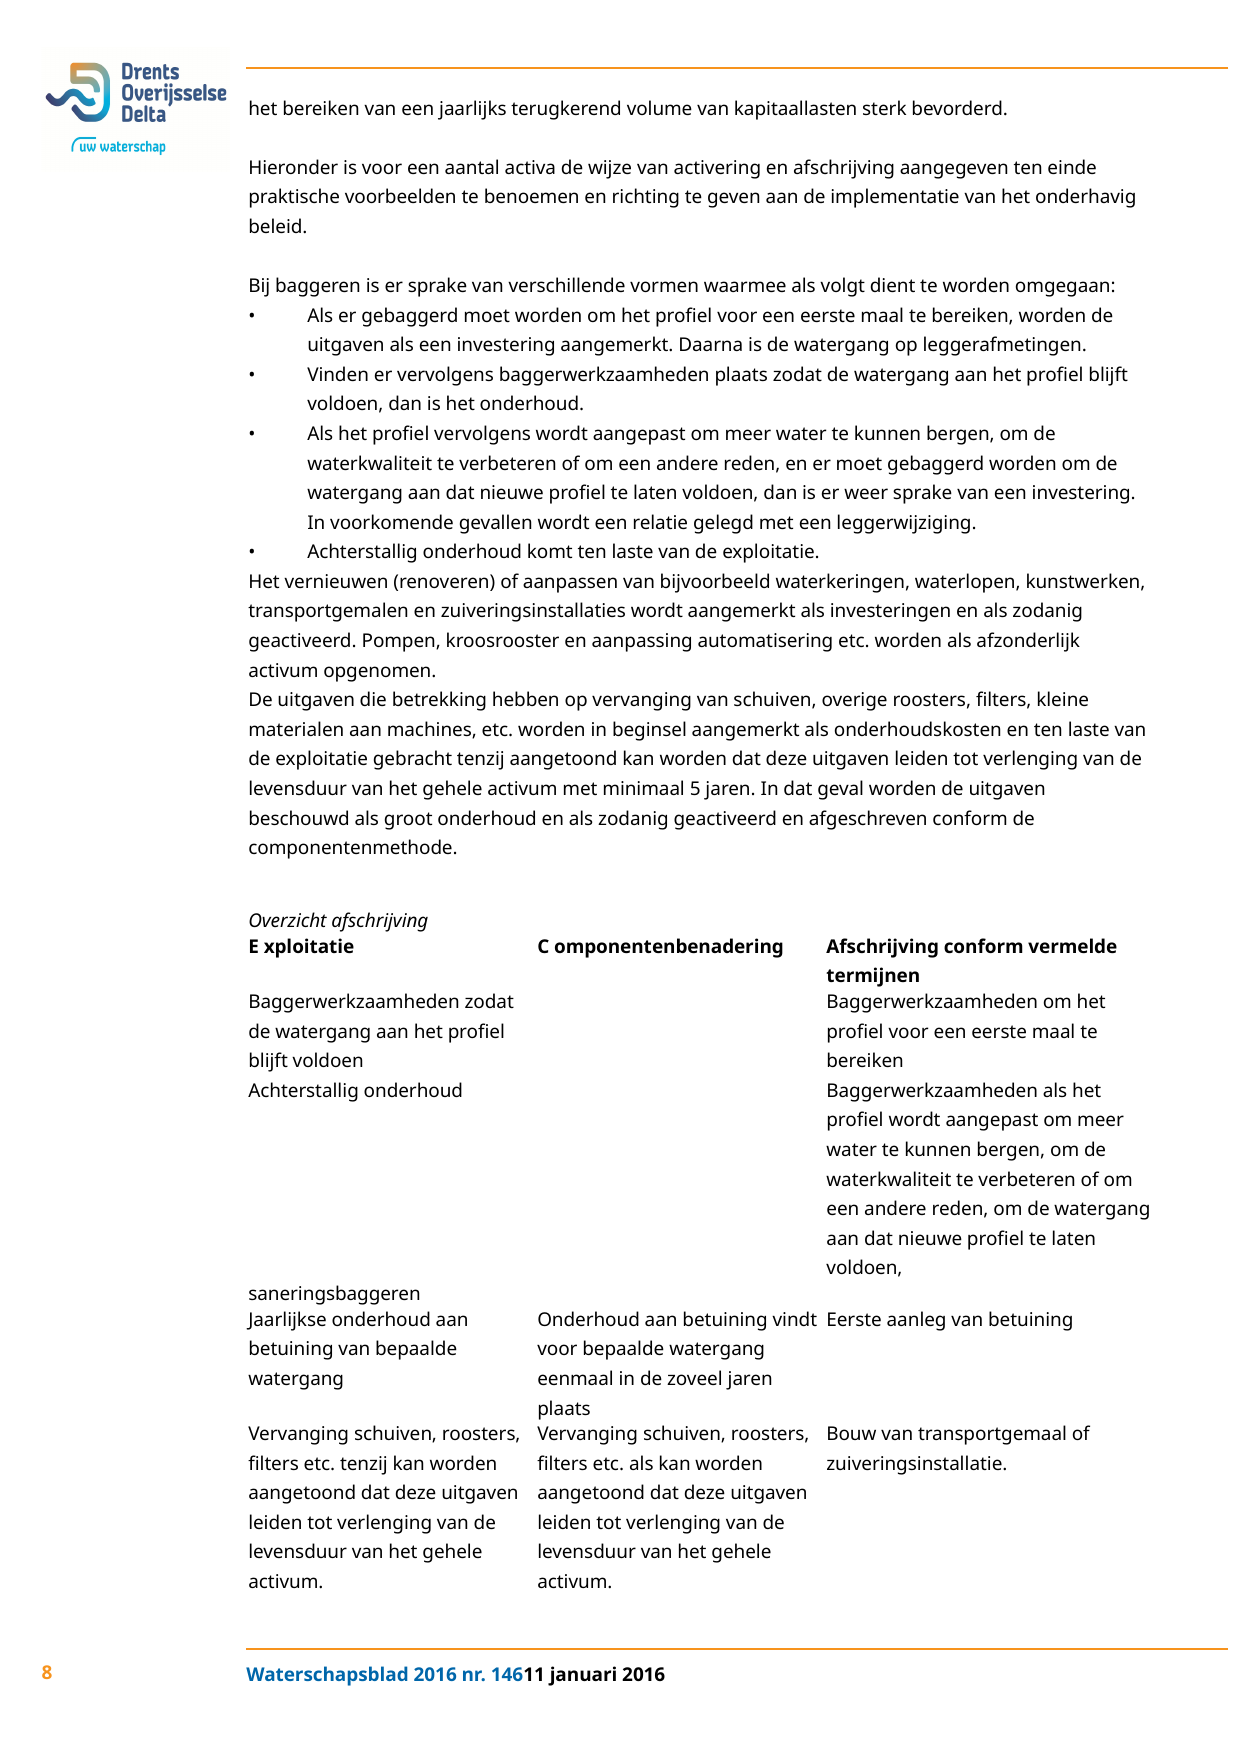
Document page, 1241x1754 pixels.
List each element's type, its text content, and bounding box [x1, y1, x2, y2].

table_cell Bouw van transportgemaal of zuiveringsinstallatie. [826, 1420, 1152, 1594]
text Overzicht afschrijving [248, 907, 1152, 933]
table_cell [537, 1280, 826, 1306]
picture [41, 47, 231, 172]
text Het vernieuwen (renoveren) of aanpassen van bijvoorbeeld waterkeringen, waterlopen, kunstwerken, transportgemalen en zuiveringsinstallaties wordt aangemerkt als investeringen en als zodanig geactiveerd. Pompen, kroosrooster en aanpassing automatisering etc. worden als afzonderlijk activum opgenomen. [248, 568, 1152, 683]
text Hieronder is voor een aantal activa de wijze van activering en afschrijving aangegeven ten einde praktische voorbeelden te benoemen en richting te geven aan de implementatie van het onderhavig beleid. [248, 154, 1152, 239]
table_cell Baggerwerkzaamheden zodat de watergang aan het profiel blijft voldoen Achterstallig onderhoud [248, 988, 537, 1280]
table_cell Jaarlijkse onderhoud aan betuining van bepaalde watergang [248, 1306, 537, 1420]
table_cell Onderhoud aan betuining vindt voor bepaalde watergang eenmaal in de zoveel jaren plaats [537, 1306, 826, 1420]
list Als het profiel vervolgens wordt aangepast om meer water te kunnen bergen, om de waterkwaliteit te verbeteren of om een andere reden, en er moet gebaggerd worden om de watergang aan dat nieuwe profiel te laten voldoen, dan is er weer sprake van een investering. In voorkomende gevallen wordt een relatie gelegd met een leggerwijziging. [248, 420, 1152, 535]
table_cell Vervanging schuiven, roosters, filters etc. tenzij kan worden aangetoond dat deze uitgaven leiden tot verlenging van de levensduur van het gehele activum. [248, 1420, 537, 1594]
list Vinden er vervolgens baggerwerkzaamheden plaats zodat de watergang aan het profiel blijft voldoen, dan is het onderhoud. [248, 361, 1152, 416]
table_cell [826, 1280, 1152, 1306]
table_header C omponentenbenadering [537, 933, 826, 988]
list Achterstallig onderhoud komt ten laste van de exploitatie. [248, 538, 1152, 564]
table_header Afschrijving conform vermelde termijnen [826, 933, 1152, 988]
text De uitgaven die betrekking hebben op vervanging van schuiven, overige roosters, filters, kleine materialen aan machines, etc. worden in beginsel aangemerkt als onderhoudskosten en ten laste van de exploitatie gebracht tenzij aangetoond kan worden dat deze uitgaven leiden tot verlenging van de levensduur van het gehele activum met minimaal 5 jaren. In dat geval worden de uitgaven beschouwd als groot onderhoud en als zodanig geactiveerd en afgeschreven conform de componentenmethode. [248, 686, 1152, 860]
table_header E xploitatie [248, 933, 537, 988]
table_cell saneringsbaggeren [248, 1280, 537, 1306]
text het bereiken van een jaarlijks terugkerend volume van kapitaallasten sterk bevorderd. [248, 95, 1152, 121]
text Bij baggeren is er sprake van verschillende vormen waarmee als volgt dient te worden omgegaan: [248, 272, 1152, 298]
table_cell [537, 988, 826, 1280]
table_cell Vervanging schuiven, roosters, filters etc. als kan worden aangetoond dat deze uitgaven leiden tot verlenging van de levensduur van het gehele activum. [537, 1420, 826, 1594]
table_cell Baggerwerkzaamheden om het profiel voor een eerste maal te bereiken Baggerwerkzaamheden als het profiel wordt aangepast om meer water te kunnen bergen, om de waterkwaliteit te verbeteren of om een andere reden, om de watergang aan dat nieuwe profiel te laten voldoen, [826, 988, 1152, 1280]
list Als er gebaggerd moet worden om het profiel voor een eerste maal te bereiken, worden de uitgaven als een investering aangemerkt. Daarna is de watergang op leggerafmetingen. [248, 302, 1152, 357]
table_cell Eerste aanleg van betuining [826, 1306, 1152, 1420]
